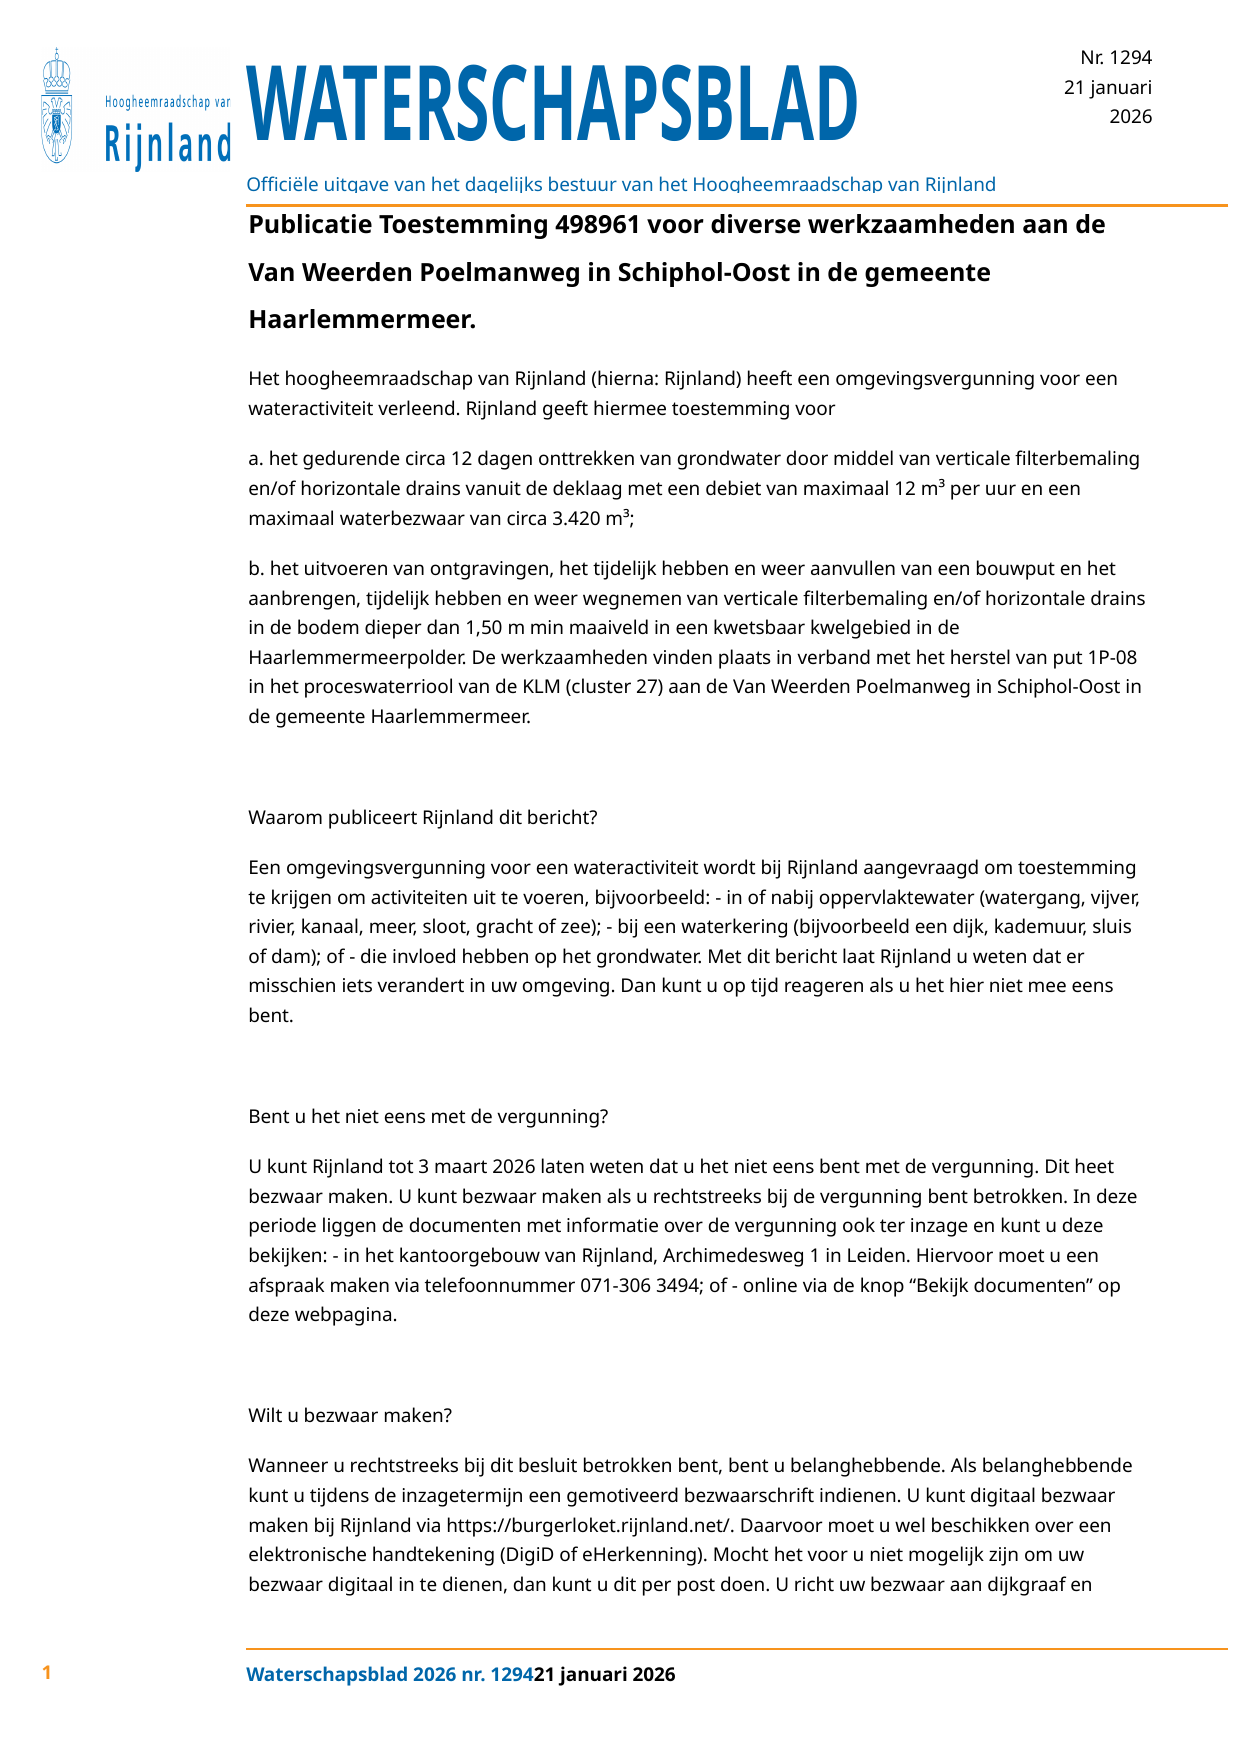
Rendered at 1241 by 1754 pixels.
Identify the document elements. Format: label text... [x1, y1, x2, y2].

text U kunt Rijnland tot 3 maart 2026 laten weten dat u het niet eens bent met de vergunning. Dit heet bezwaar maken. U kunt bezwaar maken als u rechtstreeks bij de vergunning bent betrokken. In deze periode liggen de documenten met informatie over de vergunning ook ter inzage en kunt u deze bekijken: - in het kantoorgebouw van Rijnland, Archimedesweg 1 in Leiden. Hiervoor moet u een afspraak maken via telefoonnummer 071-306 3494; of - online via de knop “Bekijk documenten” op deze webpagina. [248, 1153, 1152, 1327]
text Het hoogheemraadschap van Rijnland (hierna: Rijnland) heeft een omgevingsvergunning voor een wateractiviteit verleend. Rijnland geeft hiermee toestemming voor [248, 366, 1152, 421]
picture [41, 47, 231, 172]
text Wanneer u rechtstreeks bij dit besluit betrokken bent, bent u belanghebbende. Als belanghebbende kunt u tijdens de inzagetermijn een gemotiveerd bezwaarschrift indienen. U kunt digitaal bezwaar maken bij Rijnland via https://burgerloket.rijnland.net/. Daarvoor moet u wel beschikken over een elektronische handtekening (DigiD of eHerkenning). Mocht het voor u niet mogelijk zijn om uw bezwaar digitaal in te dienen, dan kunt u dit per post doen. U richt uw bezwaar aan dijkgraaf en [248, 1453, 1152, 1597]
text a. het gedurende circa 12 dagen onttrekken van grondwater door middel van verticale filterbemaling en/of horizontale drains vanuit de deklaag met een debiet van maximaal 12 m³ per uur en een maximaal waterbezwaar van circa 3.420 m³; [248, 446, 1152, 530]
text Publicatie Toestemming 498961 voor diverse werkzaamheden aan de Van Weerden Poelmanweg in Schiphol-Oost in de gemeente Haarlemmermeer. [248, 207, 1152, 336]
text b. het uitvoeren van ontgravingen, het tijdelijk hebben en weer aanvullen van een bouwput en het aanbrengen, tijdelijk hebben en weer wegnemen van verticale filterbemaling en/of horizontale drains in de bodem dieper dan 1,50 m min maaiveld in een kwetsbaar kwelgebied in de Haarlemmermeerpolder. De werkzaamheden vinden plaats in verband met het herstel van put 1P-08 in het proceswaterriool van de KLM (cluster 27) aan de Van Weerden Poelmanweg in Schiphol-Oost in de gemeente Haarlemmermeer. [248, 555, 1152, 729]
text Wilt u bezwaar maken? [248, 1402, 1152, 1428]
text Waarom publiceert Rijnland dit bericht? [248, 804, 1152, 829]
text Een omgevingsvergunning voor een wateractiviteit wordt bij Rijnland aangevraagd om toestemming te krijgen om activiteiten uit te voeren, bijvoorbeeld: - in of nabij oppervlaktewater (watergang, vijver, rivier, kanaal, meer, sloot, gracht of zee); - bij een waterkering (bijvoorbeeld een dijk, kademuur, sluis of dam); of - die invloed hebben op het grondwater. Met dit bericht laat Rijnland u weten dat er misschien iets verandert in uw omgeving. Dan kunt u op tijd reageren als u het hier niet mee eens bent. [248, 854, 1152, 1028]
text Bent u het niet eens met de vergunning? [248, 1103, 1152, 1129]
